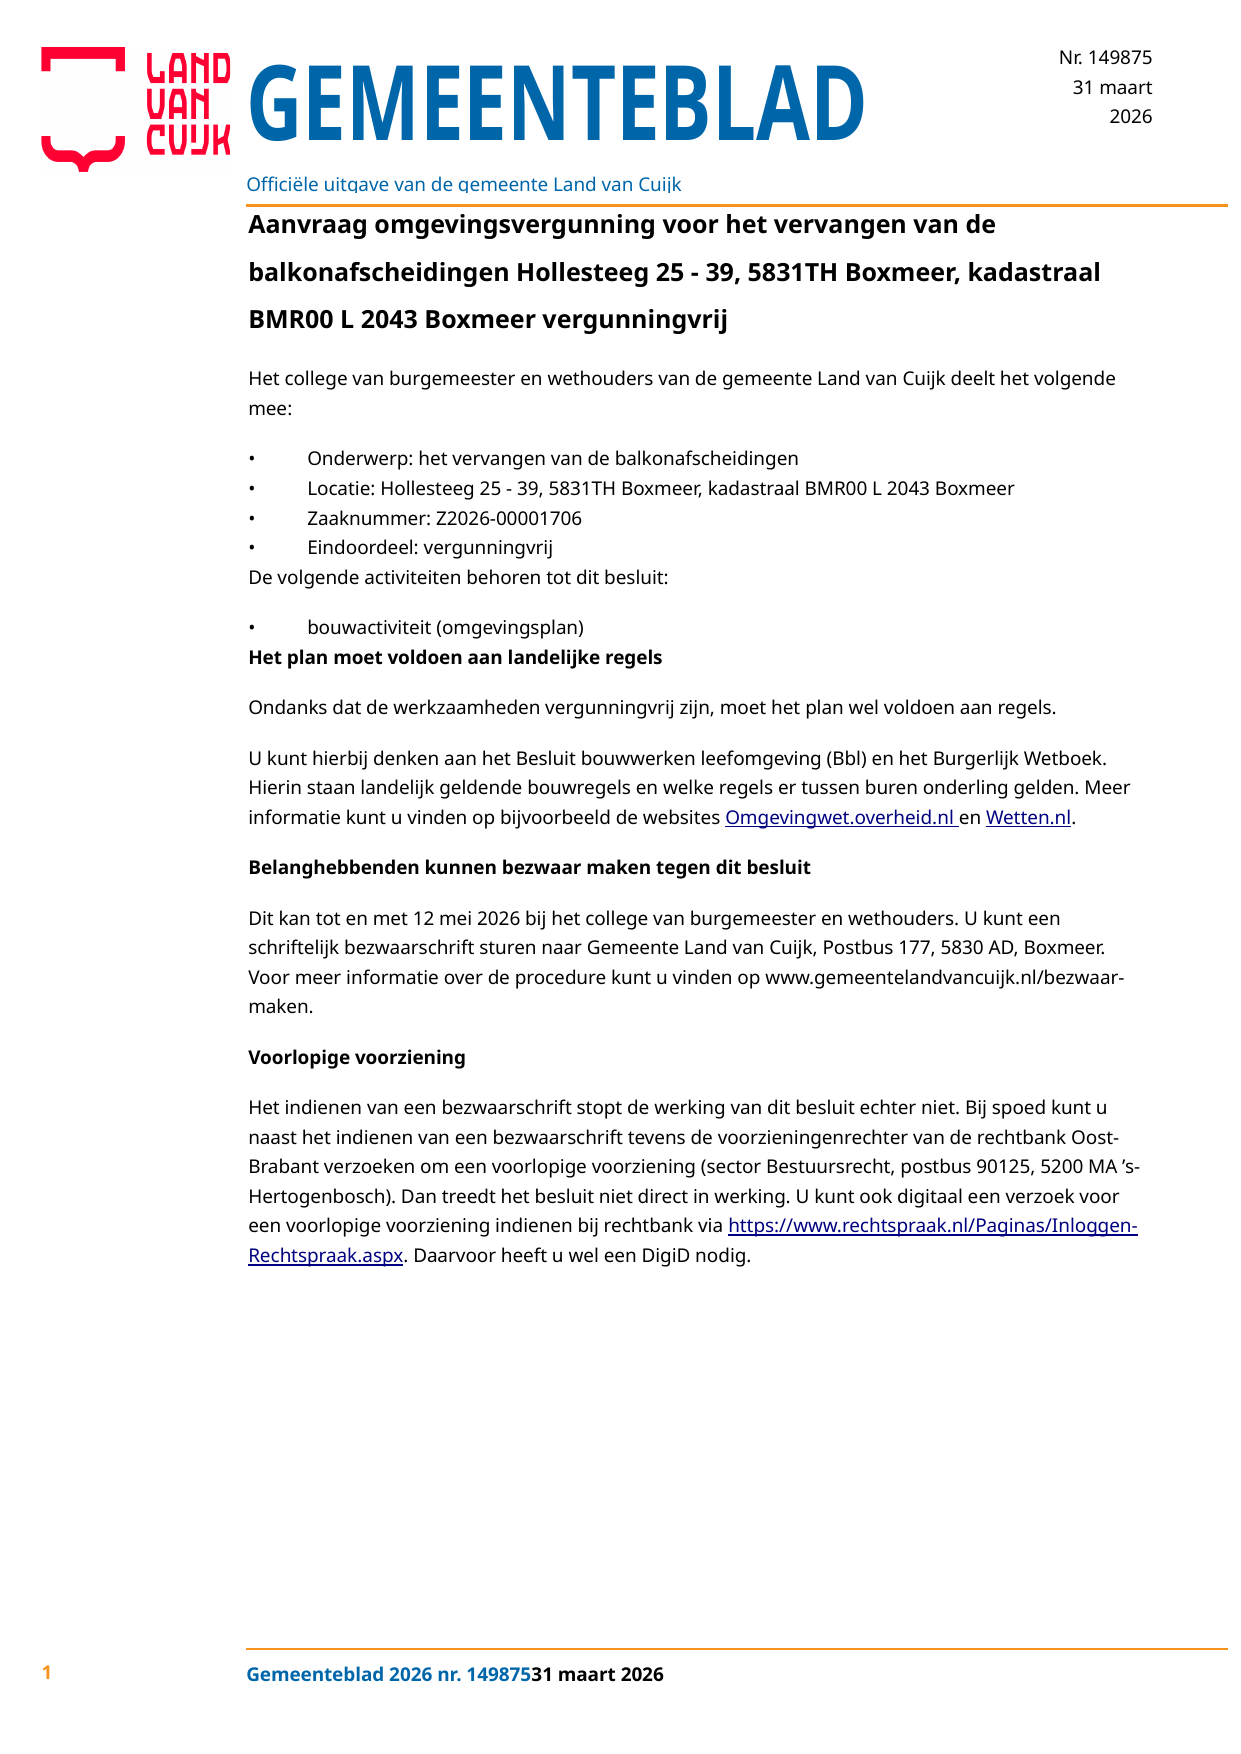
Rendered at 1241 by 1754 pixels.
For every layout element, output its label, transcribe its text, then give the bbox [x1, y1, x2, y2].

text Ondanks dat de werkzaamheden vergunningvrij zijn, moet het plan wel voldoen aan regels. [248, 694, 1152, 720]
list Locatie: Hollesteeg 25 - 39, 5831TH Boxmeer, kadastraal BMR00 L 2043 Boxmeer [248, 475, 1152, 501]
list Onderwerp: het vervangen van de balkonafscheidingen [248, 446, 1152, 471]
text De volgende activiteiten behoren tot dit besluit: [248, 564, 1152, 589]
list Zaaknummer: Z2026-00001706 [248, 505, 1152, 530]
text Het plan moet voldoen aan landelijke regels [248, 644, 1152, 669]
list bouwactiviteit (omgevingsplan) [248, 614, 1152, 640]
text Het indienen van een bezwaarschrift stopt de werking van dit besluit echter niet. Bij spoed kunt u naast het indienen van een bezwaarschrift tevens de voorzieningenrechter van de rechtbank Oost-Brabant verzoeken om een voorlopige voorziening (sector Bestuursrecht, postbus 90125, 5200 MA ’s-Hertogenbosch). Dan treedt het besluit niet direct in werking. U kunt ook digitaal een verzoek voor een voorlopige voorziening indienen bij rechtbank via https://www.rechtspraak.nl/Paginas/Inloggen-Rechtspraak.aspx. Daarvoor heeft u wel een DigiD nodig. [248, 1094, 1152, 1268]
text U kunt hierbij denken aan het Besluit bouwwerken leefomgeving (Bbl) en het Burgerlijk Wetboek. Hierin staan landelijk geldende bouwregels en welke regels er tussen buren onderling gelden. Meer informatie kunt u vinden op bijvoorbeeld de websites Omgevingwet.overheid.nl en Wetten.nl. [248, 745, 1152, 829]
picture [41, 47, 231, 172]
text Voorlopige voorziening [248, 1044, 1152, 1069]
text Het college van burgemeester en wethouders van de gemeente Land van Cuijk deelt het volgende mee: [248, 366, 1152, 421]
text Aanvraag omgevingsvergunning voor het vervangen van de balkonafscheidingen Hollesteeg 25 - 39, 5831TH Boxmeer, kadastraal BMR00 L 2043 Boxmeer vergunningvrij [248, 207, 1152, 336]
list Eindoordeel: vergunningvrij [248, 534, 1152, 560]
text Belanghebbenden kunnen bezwaar maken tegen dit besluit [248, 854, 1152, 880]
text Dit kan tot en met 12 mei 2026 bij het college van burgemeester en wethouders. U kunt een schriftelijk bezwaarschrift sturen naar Gemeente Land van Cuijk, Postbus 177, 5830 AD, Boxmeer. Voor meer informatie over de procedure kunt u vinden op www.gemeentelandvancuijk.nl/bezwaar-maken. [248, 905, 1152, 1019]
